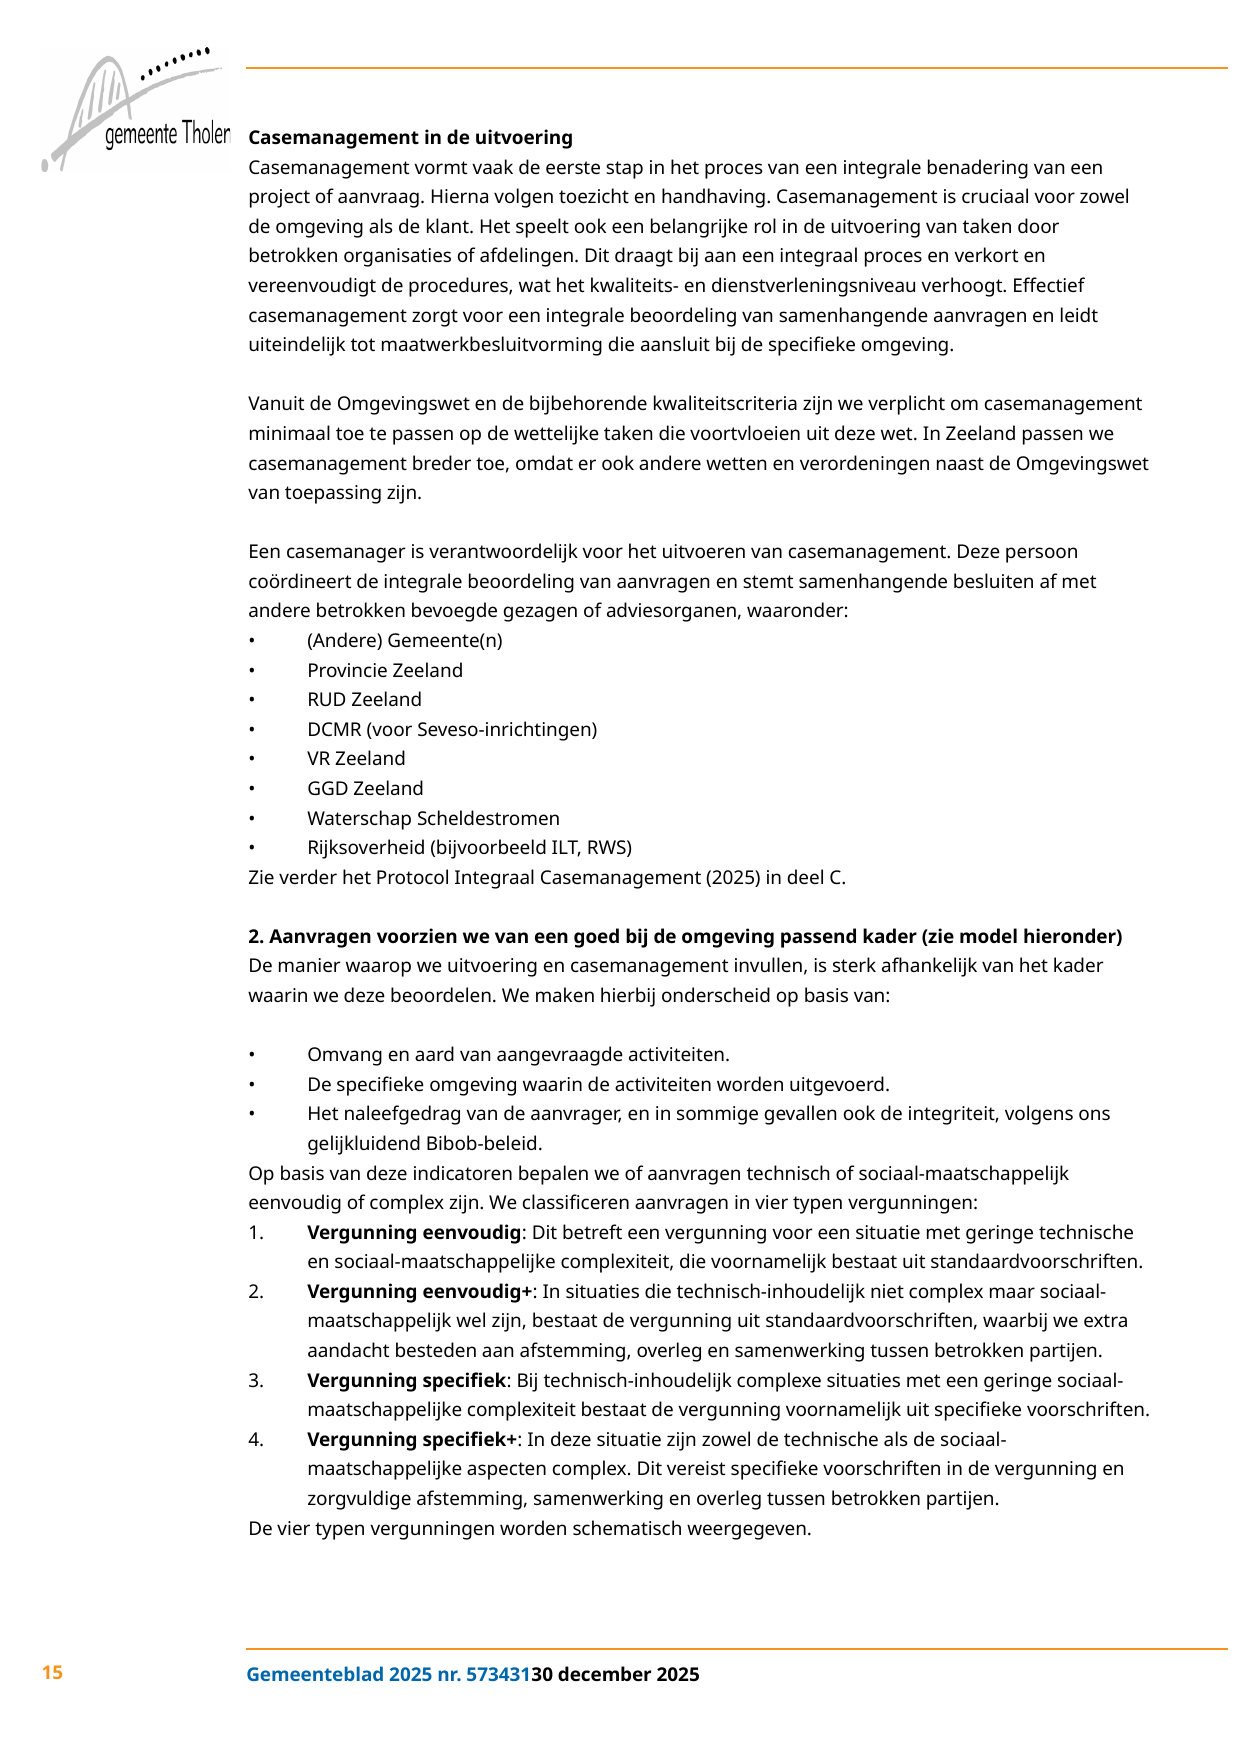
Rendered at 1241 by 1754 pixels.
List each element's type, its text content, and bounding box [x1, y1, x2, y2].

list DCMR (voor Seveso-inrichtingen) [248, 716, 1152, 742]
list Rijksoverheid (bijvoorbeeld ILT, RWS) [248, 834, 1152, 860]
text De manier waarop we uitvoering en casemanagement invullen, is sterk afhankelijk van het kader waarin we deze beoordelen. We maken hierbij onderscheid op basis van: [248, 953, 1152, 1008]
text 2. Aanvragen voorzien we van een goed bij de omgeving passend kader (zie model hieronder) [248, 923, 1152, 949]
list Provincie Zeeland [248, 657, 1152, 683]
text Zie verder het Protocol Integraal Casemanagement (2025) in deel C. [248, 864, 1152, 890]
list De specifieke omgeving waarin de activiteiten worden uitgevoerd. [248, 1071, 1152, 1097]
list Waterschap Scheldestromen [248, 805, 1152, 831]
picture [41, 47, 231, 172]
list GGD Zeeland [248, 775, 1152, 801]
list Vergunning specifiek: Bij technisch-inhoudelijk complexe situaties met een geringe sociaal-maatschappelijke complexiteit bestaat de vergunning voornamelijk uit specifieke voorschriften. [248, 1367, 1152, 1422]
list (Andere) Gemeente(n) [248, 627, 1152, 653]
text Vanuit de Omgevingswet en de bijbehorende kwaliteitscriteria zijn we verplicht om casemanagement minimaal toe te passen op de wettelijke taken die voortvloeien uit deze wet. In Zeeland passen we casemanagement breder toe, omdat er ook andere wetten en verordeningen naast de Omgevingswet van toepassing zijn. [248, 391, 1152, 505]
text Op basis van deze indicatoren bepalen we of aanvragen technisch of sociaal-maatschappelijk eenvoudig of complex zijn. We classificeren aanvragen in vier typen vergunningen: [248, 1160, 1152, 1215]
text Een casemanager is verantwoordelijk voor het uitvoeren van casemanagement. Deze persoon coördineert de integrale beoordeling van aanvragen en stemt samenhangende besluiten af met andere betrokken bevoegde gezagen of adviesorganen, waaronder: [248, 538, 1152, 623]
list Vergunning eenvoudig: Dit betreft een vergunning voor een situatie met geringe technische en sociaal-maatschappelijke complexiteit, die voornamelijk bestaat uit standaardvoorschriften. [248, 1219, 1152, 1274]
list Omvang en aard van aangevraagde activiteiten. [248, 1041, 1152, 1067]
text Casemanagement vormt vaak de eerste stap in het proces van een integrale benadering van een project of aanvraag. Hierna volgen toezicht en handhaving. Casemanagement is cruciaal voor zowel de omgeving als de klant. Het speelt ook een belangrijke rol in de uitvoering van taken door betrokken organisaties of afdelingen. Dit draagt bij aan een integraal proces en verkort en vereenvoudigt de procedures, wat het kwaliteits- en dienstverleningsniveau verhoogt. Effectief casemanagement zorgt voor een integrale beoordeling van samenhangende aanvragen en leidt uiteindelijk tot maatwerkbesluitvorming die aansluit bij de specifieke omgeving. [248, 154, 1152, 357]
list Vergunning specifiek+: In deze situatie zijn zowel de technische als de sociaal-maatschappelijke aspecten complex. Dit vereist specifieke voorschriften in de vergunning en zorgvuldige afstemming, samenwerking en overleg tussen betrokken partijen. [248, 1426, 1152, 1511]
text Casemanagement in de uitvoering [248, 124, 1152, 150]
text De vier typen vergunningen worden schematisch weergegeven. [248, 1515, 1152, 1541]
list VR Zeeland [248, 746, 1152, 771]
list Het naleefgedrag van de aanvrager, en in sommige gevallen ook de integriteit, volgens ons gelijkluidend Bibob-beleid. [248, 1101, 1152, 1156]
list RUD Zeeland [248, 686, 1152, 712]
list Vergunning eenvoudig+: In situaties die technisch-inhoudelijk niet complex maar sociaal-maatschappelijk wel zijn, bestaat de vergunning uit standaardvoorschriften, waarbij we extra aandacht besteden aan afstemming, overleg en samenwerking tussen betrokken partijen. [248, 1278, 1152, 1363]
